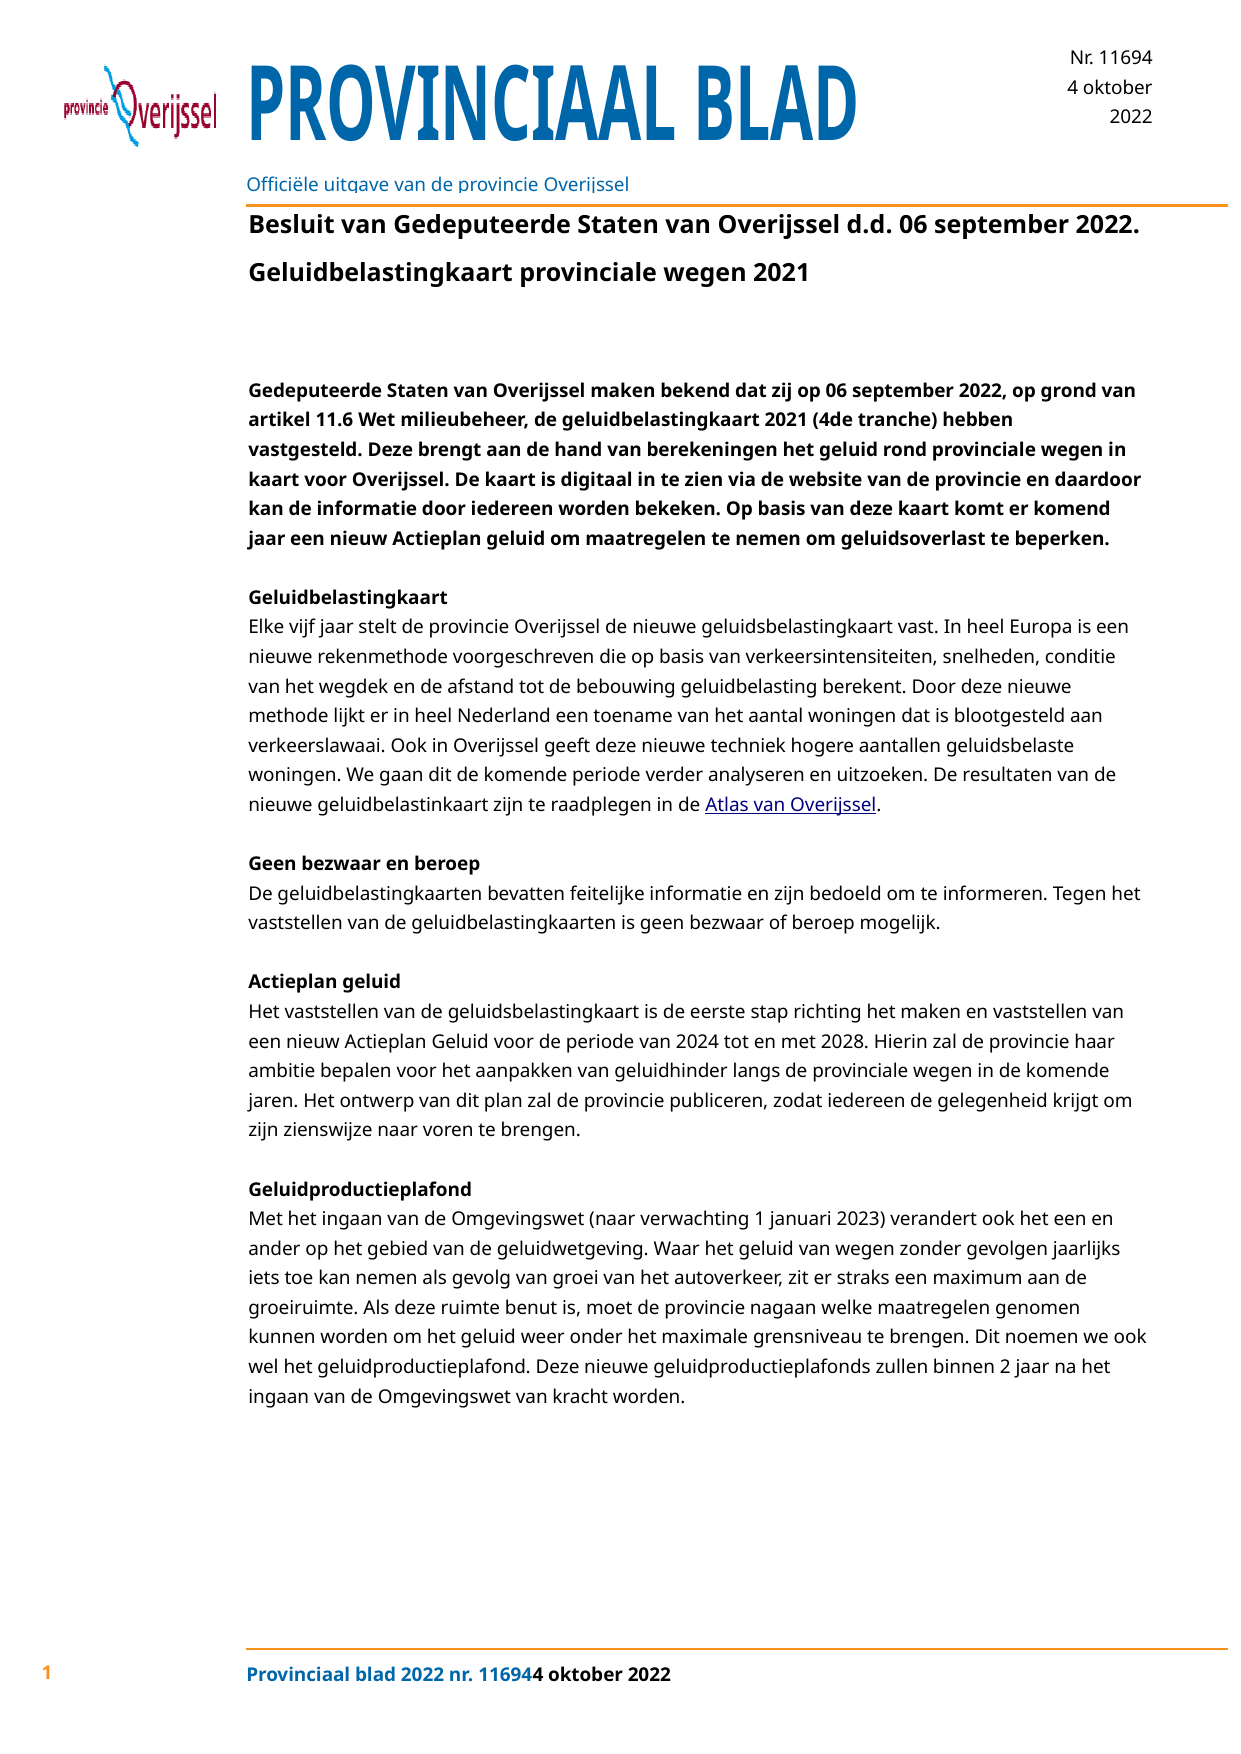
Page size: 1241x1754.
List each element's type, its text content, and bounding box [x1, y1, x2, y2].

text Geluidbelastingkaart [248, 584, 1152, 610]
text Geen bezwaar en beroep [248, 850, 1152, 876]
text Actieplan geluid [248, 969, 1152, 994]
text De geluidbelastingkaarten bevatten feitelijke informatie en zijn bedoeld om te informeren. Tegen het vaststellen van de geluidbelastingkaarten is geen bezwaar of beroep mogelijk. [248, 880, 1152, 935]
text Elke vijf jaar stelt de provincie Overijssel de nieuwe geluidsbelastingkaart vast. In heel Europa is een nieuwe rekenmethode voorgeschreven die op basis van verkeersintensiteiten, snelheden, conditie van het wegdek en de afstand tot de bebouwing geluidbelasting berekent. Door deze nieuwe methode lijkt er in heel Nederland een toename van het aantal woningen dat is blootgesteld aan verkeerslawaai. Ook in Overijssel geeft deze nieuwe techniek hogere aantallen geluidsbelaste woningen. We gaan dit de komende periode verder analyseren en uitzoeken. De resultaten van de nieuwe geluidbelastinkaart zijn te raadplegen in de Atlas van Overijssel. [248, 614, 1152, 817]
text Besluit van Gedeputeerde Staten van Overijssel d.d. 06 september 2022. Geluidbelastingkaart provinciale wegen 2021 [248, 207, 1152, 288]
text Het vaststellen van de geluidsbelastingkaart is de eerste stap richting het maken en vaststellen van een nieuw Actieplan Geluid voor de periode van 2024 tot en met 2028. Hierin zal de provincie haar ambitie bepalen voor het aanpakken van geluidhinder langs de provinciale wegen in de komende jaren. Het ontwerp van dit plan zal de provincie publiceren, zodat iedereen de gelegenheid krijgt om zijn zienswijze naar voren te brengen. [248, 998, 1152, 1142]
picture [41, 47, 231, 172]
text Geluidproductieplafond [248, 1176, 1152, 1202]
text Gedeputeerde Staten van Overijssel maken bekend dat zij op 06 september 2022, op grond van artikel 11.6 Wet milieubeheer, de geluidbelastingkaart 2021 (4de tranche) hebben vastgesteld. Deze brengt aan de hand van berekeningen het geluid rond provinciale wegen in kaart voor Overijssel. De kaart is digitaal in te zien via de website van de provincie en daardoor kan de informatie door iedereen worden bekeken. Op basis van deze kaart komt er komend jaar een nieuw Actieplan geluid om maatregelen te nemen om geluidsoverlast te beperken. [248, 377, 1152, 551]
text Met het ingaan van de Omgevingswet (naar verwachting 1 januari 2023) verandert ook het een en ander op het gebied van de geluidwetgeving. Waar het geluid van wegen zonder gevolgen jaarlijks iets toe kan nemen als gevolg van groei van het autoverkeer, zit er straks een maximum aan de groeiruimte. Als deze ruimte benut is, moet de provincie nagaan welke maatregelen genomen kunnen worden om het geluid weer onder het maximale grensniveau te brengen. Dit noemen we ook wel het geluidproductieplafond. Deze nieuwe geluidproductieplafonds zullen binnen 2 jaar na het ingaan van de Omgevingswet van kracht worden. [248, 1205, 1152, 1409]
